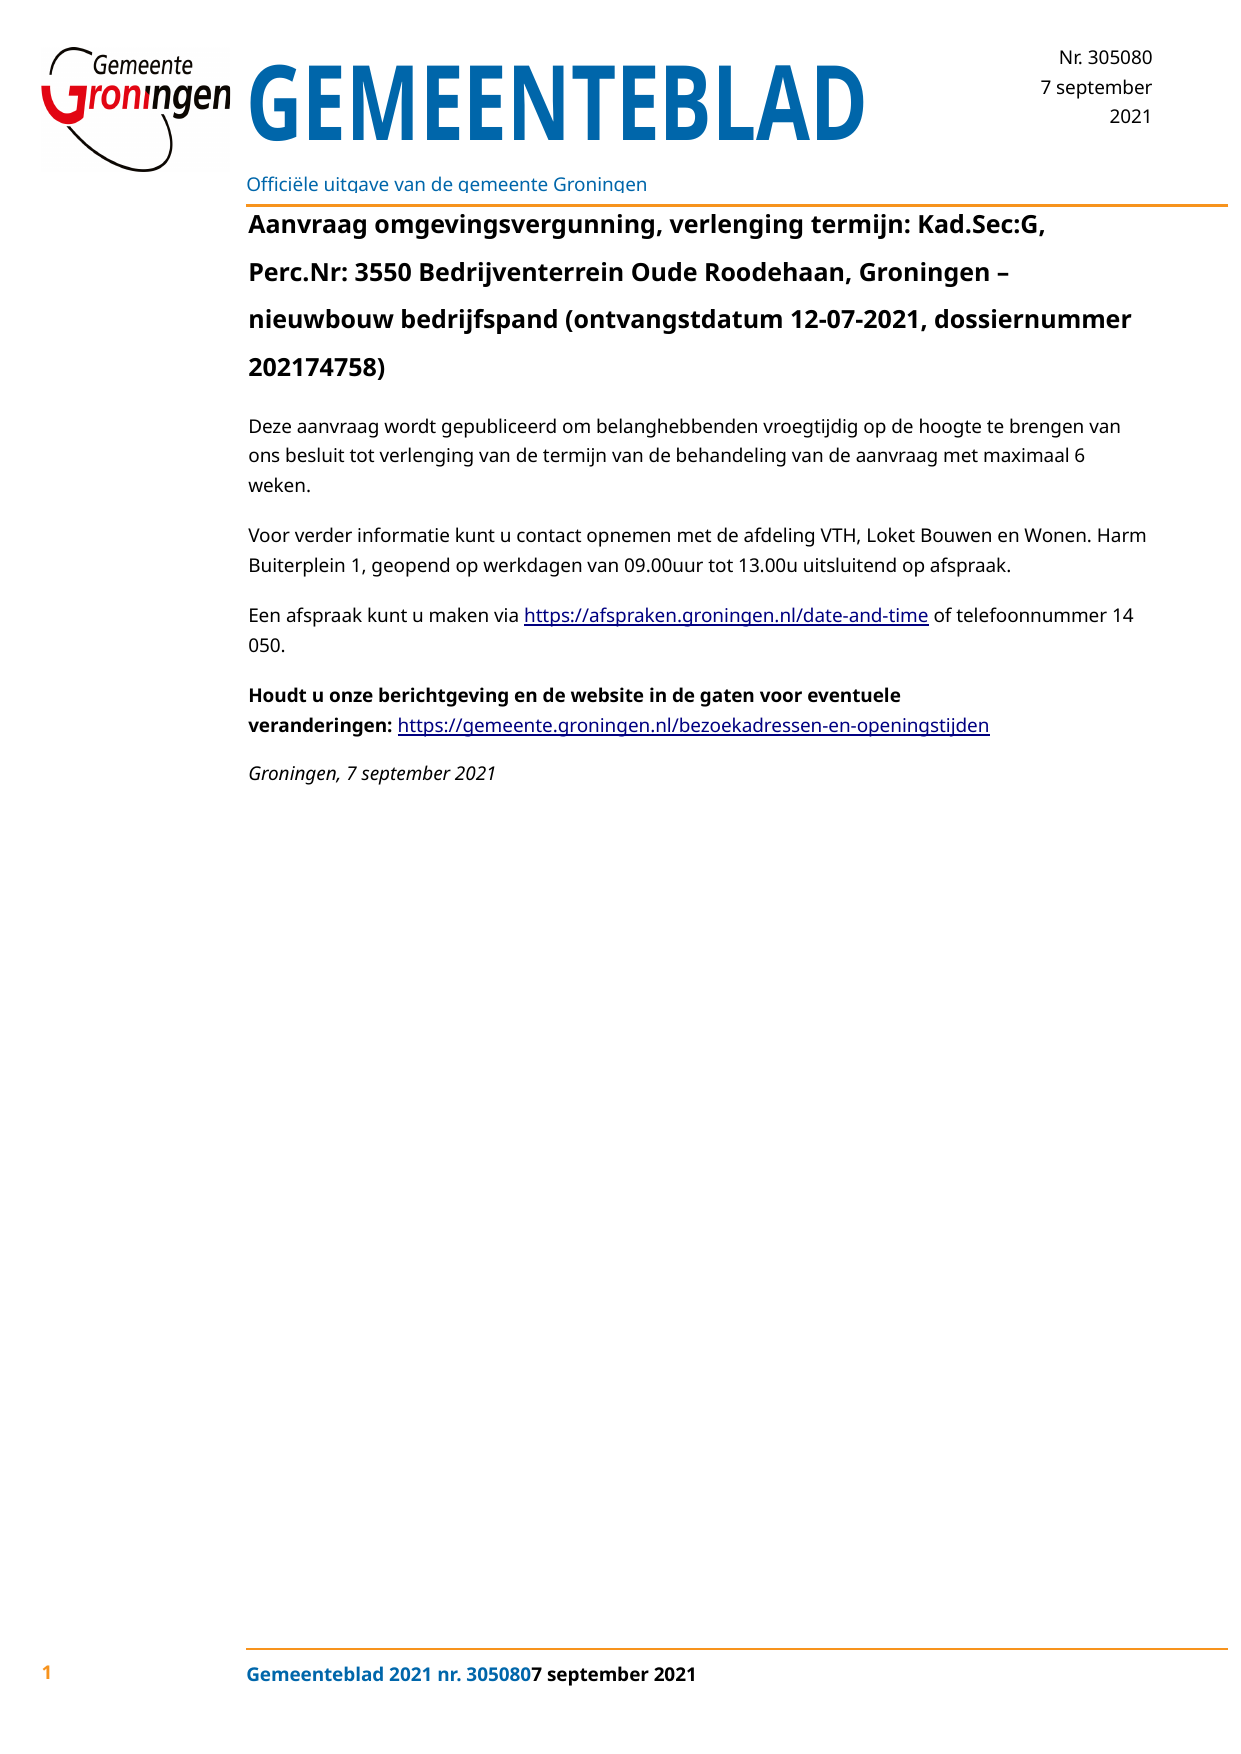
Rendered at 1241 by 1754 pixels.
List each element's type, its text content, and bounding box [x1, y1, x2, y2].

text Aanvraag omgevingsvergunning, verlenging termijn: Kad.Sec:G, Perc.Nr: 3550 Bedrijventerrein Oude Roodehaan, Groningen – nieuwbouw bedrijfspand (ontvangstdatum 12-07-2021, dossiernummer 202174758) [248, 207, 1152, 384]
picture [41, 47, 231, 172]
text Houdt u onze berichtgeving en de website in de gaten voor eventuele veranderingen: https://gemeente.groningen.nl/bezoekadressen-en-openingstijden [248, 683, 1152, 738]
text Groningen, 7 september 2021 [248, 760, 1152, 786]
text Voor verder informatie kunt u contact opnemen met de afdeling VTH, Loket Bouwen en Wonen. Harm Buiterplein 1, geopend op werkdagen van 09.00uur tot 13.00u uitsluitend op afspraak. [248, 523, 1152, 578]
text Deze aanvraag wordt gepubliceerd om belanghebbenden vroegtijdig op de hoogte te brengen van ons besluit tot verlenging van de termijn van de behandeling van de aanvraag met maximaal 6 weken. [248, 413, 1152, 498]
text Een afspraak kunt u maken via https://afspraken.groningen.nl/date-and-time of telefoonnummer 14 050. [248, 603, 1152, 658]
